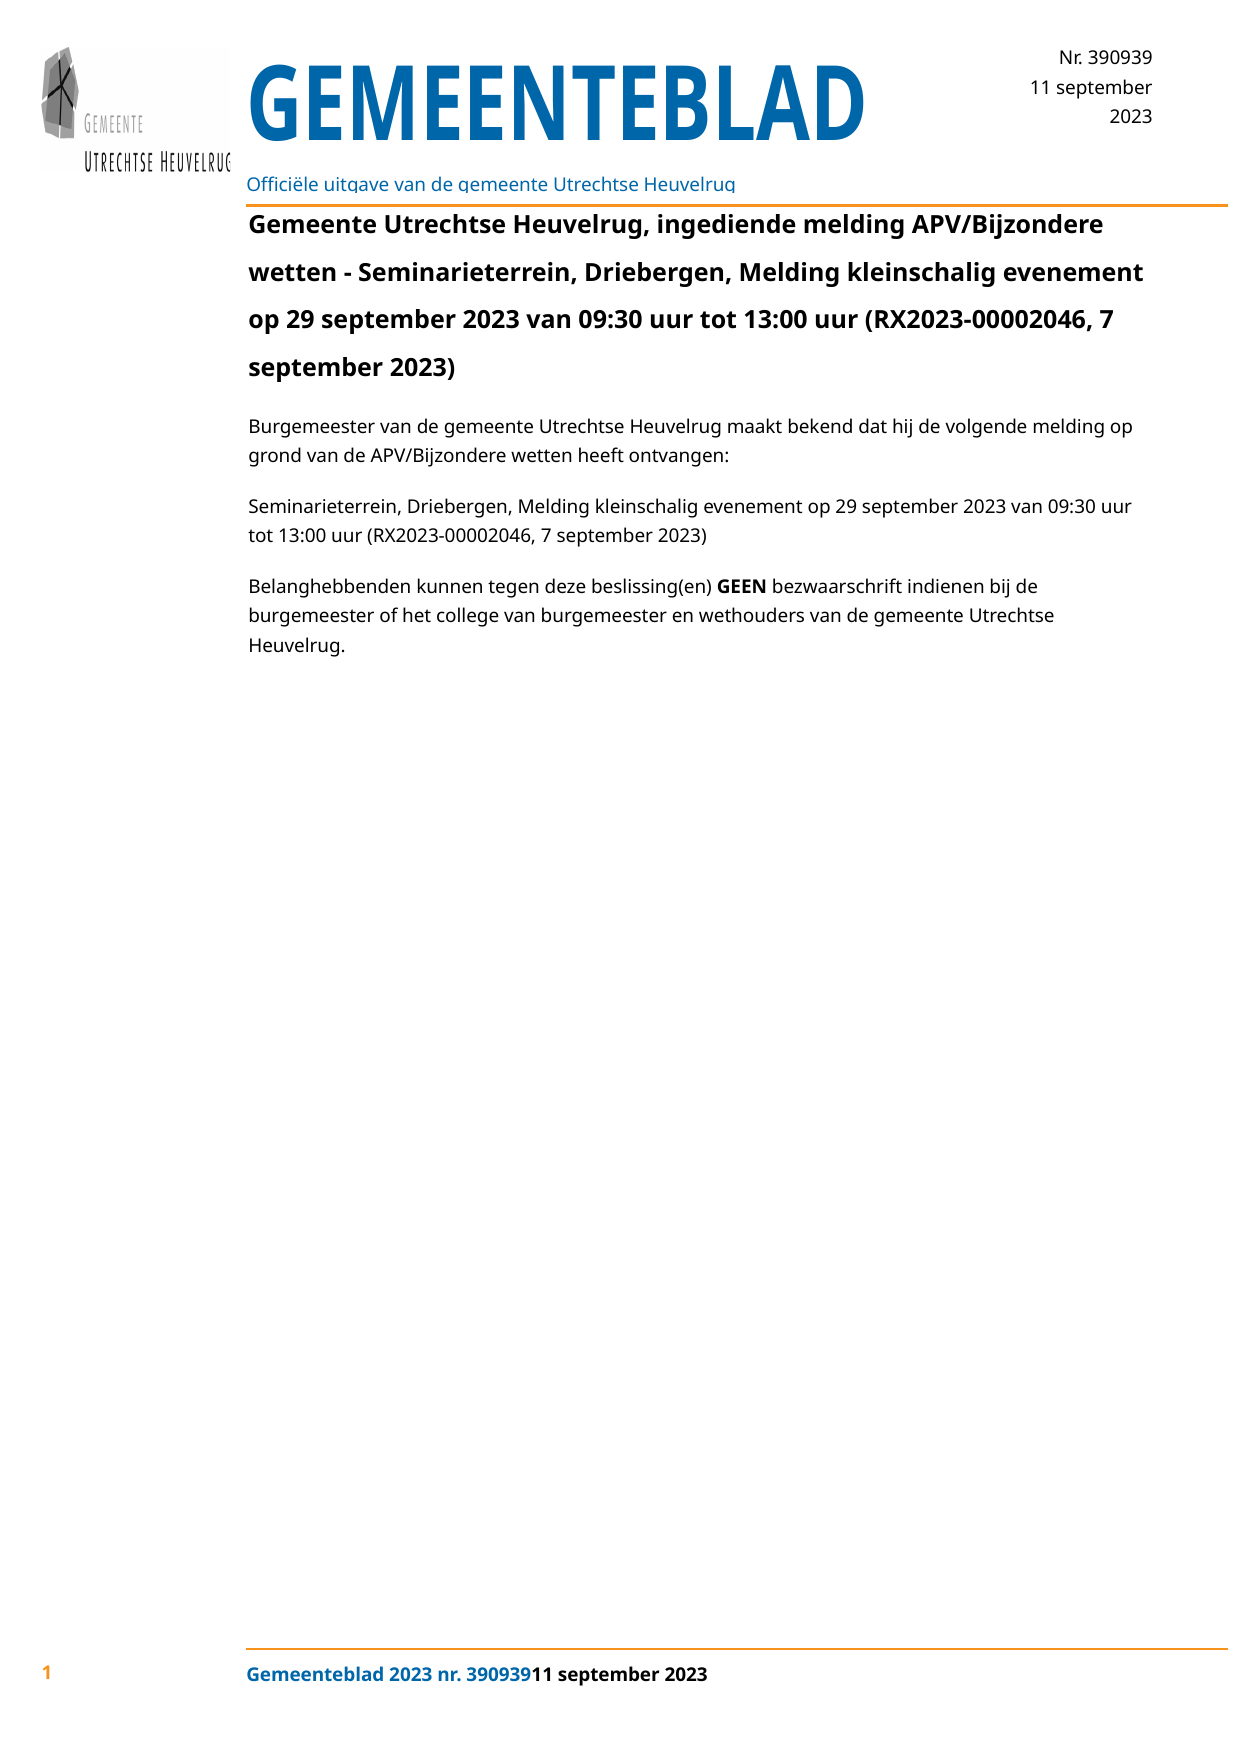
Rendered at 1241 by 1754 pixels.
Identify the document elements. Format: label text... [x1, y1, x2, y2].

text Seminarieterrein, Driebergen, Melding kleinschalig evenement op 29 september 2023 van 09:30 uur tot 13:00 uur (RX2023-00002046, 7 september 2023) [248, 493, 1152, 548]
text Belanghebbenden kunnen tegen deze beslissing(en) GEEN bezwaarschrift indienen bij de burgemeester of het college van burgemeester en wethouders van de gemeente Utrechtse Heuvelrug. [248, 573, 1152, 658]
picture [41, 47, 231, 172]
text Burgemeester van de gemeente Utrechtse Heuvelrug maakt bekend dat hij de volgende melding op grond van de APV/Bijzondere wetten heeft ontvangen: [248, 413, 1152, 468]
text Gemeente Utrechtse Heuvelrug, ingediende melding APV/Bijzondere wetten - Seminarieterrein, Driebergen, Melding kleinschalig evenement op 29 september 2023 van 09:30 uur tot 13:00 uur (RX2023-00002046, 7 september 2023) [248, 207, 1152, 384]
